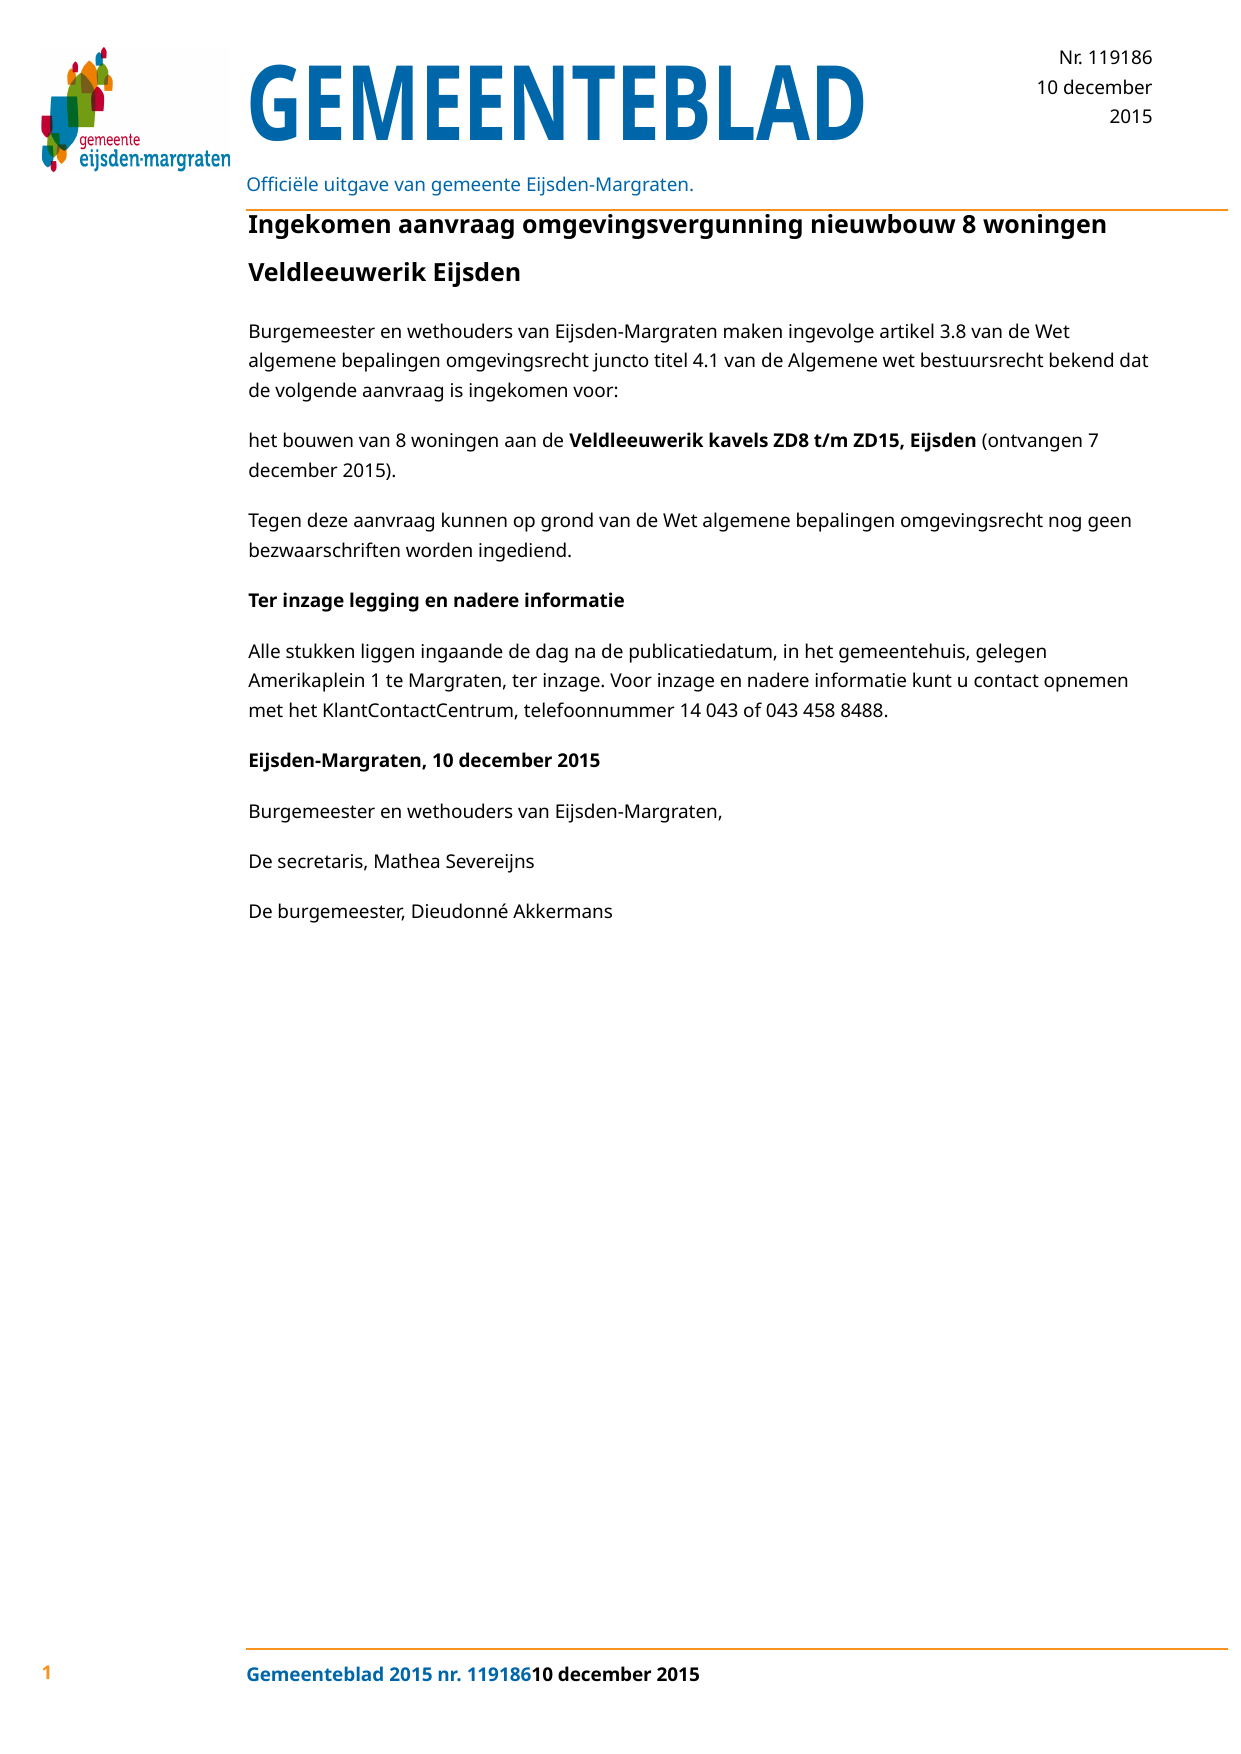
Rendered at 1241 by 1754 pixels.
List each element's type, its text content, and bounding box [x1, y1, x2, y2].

picture [41, 47, 231, 172]
text Tegen deze aanvraag kunnen op grond van de Wet algemene bepalingen omgevingsrecht nog geen bezwaarschriften worden ingediend. [248, 507, 1152, 563]
text Ingekomen aanvraag omgevingsvergunning nieuwbouw 8 woningen Veldleeuwerik Eijsden [248, 211, 1152, 288]
text Ter inzage legging en nadere informatie [248, 587, 1152, 613]
text Eijsden-Margraten, 10 december 2015 [248, 747, 1152, 773]
text het bouwen van 8 woningen aan de Veldleeuwerik kavels ZD8 t/m ZD15, Eijsden (ontvangen 7 december 2015). [248, 427, 1152, 483]
text Alle stukken liggen ingaande de dag na de publicatiedatum, in het gemeentehuis, gelegen Amerikaplein 1 te Margraten, ter inzage. Voor inzage en nadere informatie kunt u contact opnemen met het KlantContactCentrum, telefoonnummer 14 043 of 043 458 8488. [248, 638, 1152, 723]
text Burgemeester en wethouders van Eijsden-Margraten, [248, 798, 1152, 824]
text De burgemeester, Dieudonné Akkermans [248, 899, 1152, 924]
text Burgemeester en wethouders van Eijsden-Margraten maken ingevolge artikel 3.8 van de Wet algemene bepalingen omgevingsrecht juncto titel 4.1 van de Algemene wet bestuursrecht bekend dat de volgende aanvraag is ingekomen voor: [248, 318, 1152, 403]
text De secretaris, Mathea Severeijns [248, 848, 1152, 874]
